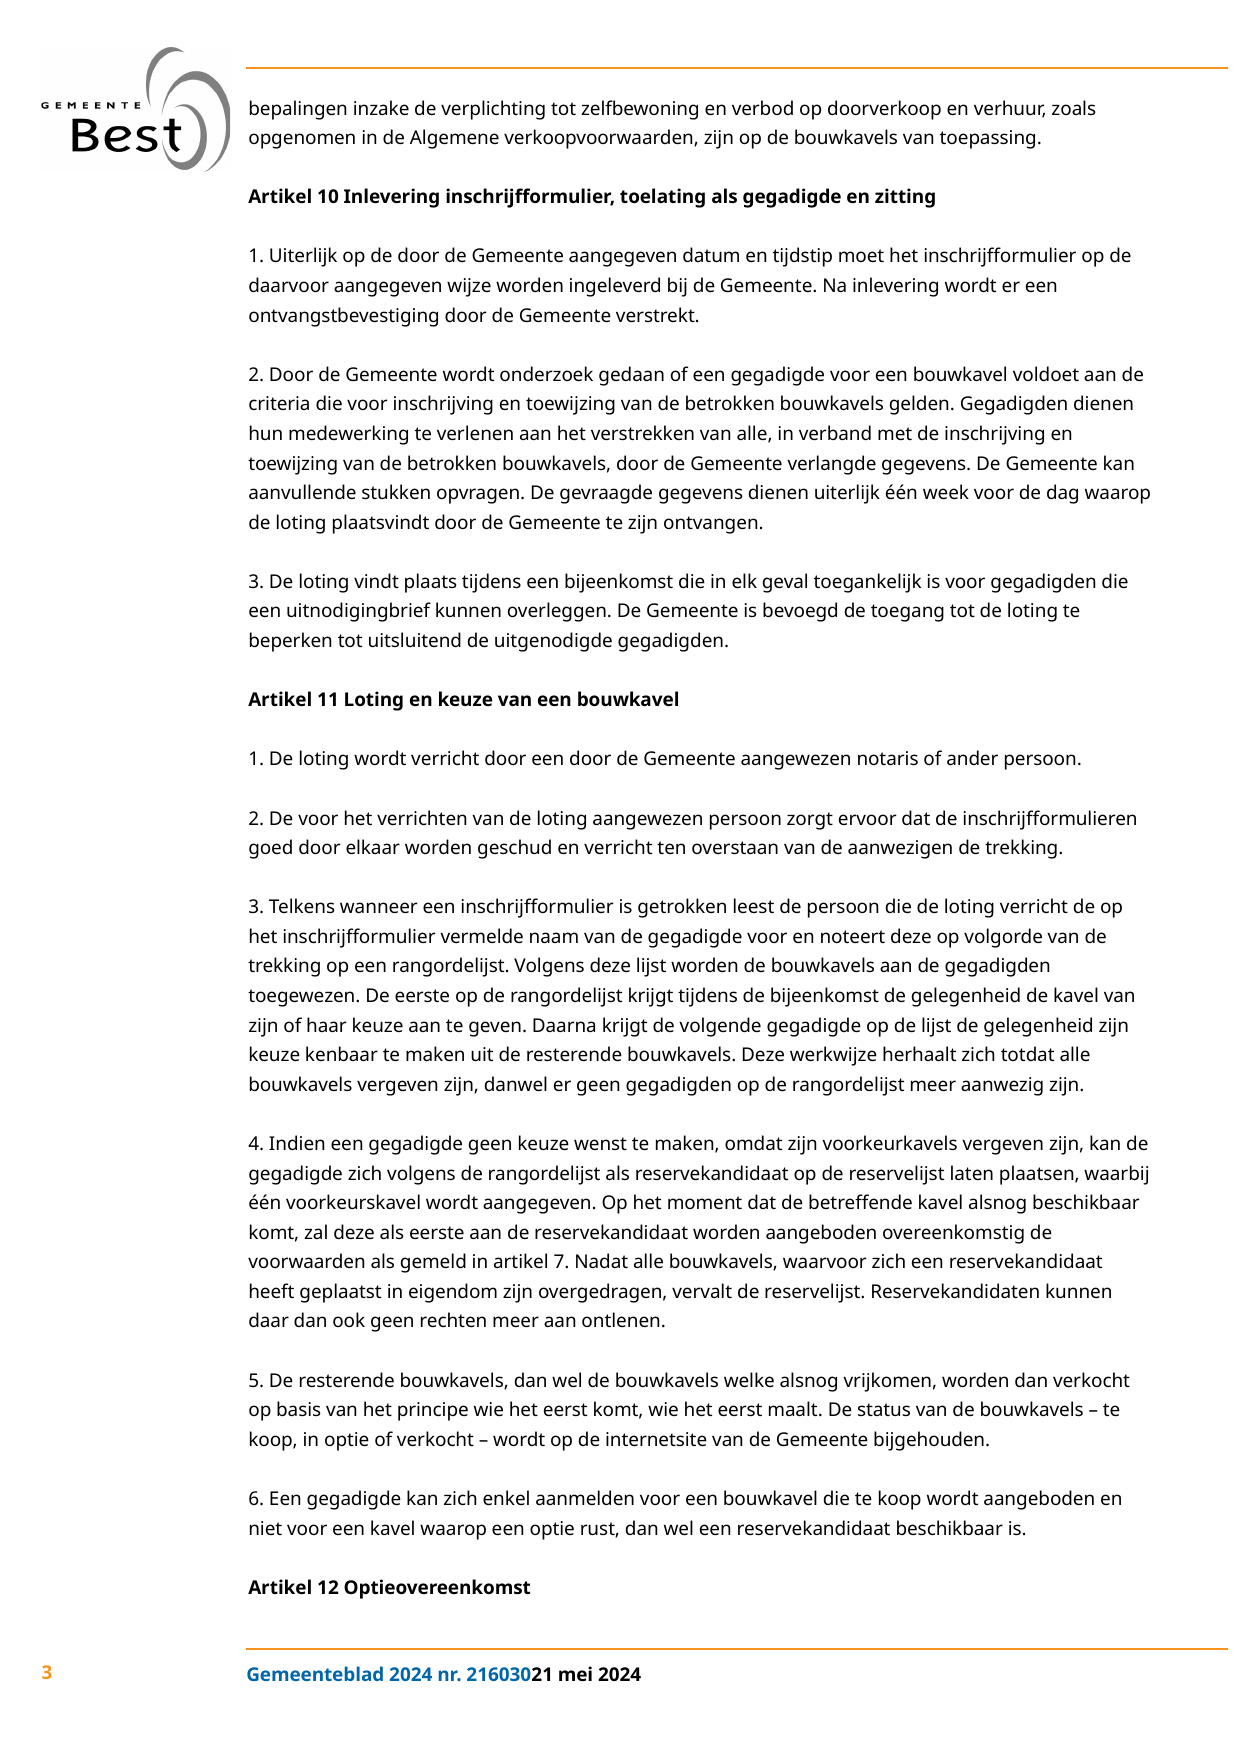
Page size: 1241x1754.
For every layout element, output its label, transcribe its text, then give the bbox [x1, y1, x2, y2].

picture [41, 47, 231, 172]
text Artikel 11 Loting en keuze van een bouwkavel [248, 686, 1152, 712]
text 1. De loting wordt verricht door een door de Gemeente aangewezen notaris of ander persoon. [248, 746, 1152, 771]
text Artikel 12 Optieovereenkomst [248, 1574, 1152, 1600]
text 2. Door de Gemeente wordt onderzoek gedaan of een gegadigde voor een bouwkavel voldoet aan de criteria die voor inschrijving en toewijzing van de betrokken bouwkavels gelden. Gegadigden dienen hun medewerking te verlenen aan het verstrekken van alle, in verband met de inschrijving en toewijzing van de betrokken bouwkavels, door de Gemeente verlangde gegevens. De Gemeente kan aanvullende stukken opvragen. De gevraagde gegevens dienen uiterlijk één week voor de dag waarop de loting plaatsvindt door de Gemeente te zijn ontvangen. [248, 361, 1152, 535]
text 4. Indien een gegadigde geen keuze wenst te maken, omdat zijn voorkeurkavels vergeven zijn, kan de gegadigde zich volgens de rangordelijst als reservekandidaat op de reservelijst laten plaatsen, waarbij één voorkeurskavel wordt aangegeven. Op het moment dat de betreffende kavel alsnog beschikbaar komt, zal deze als eerste aan de reservekandidaat worden aangeboden overeenkomstig de voorwaarden als gemeld in artikel 7. Nadat alle bouwkavels, waarvoor zich een reservekandidaat heeft geplaatst in eigendom zijn overgedragen, vervalt de reservelijst. Reservekandidaten kunnen daar dan ook geen rechten meer aan ontlenen. [248, 1130, 1152, 1333]
text 2. De voor het verrichten van de loting aangewezen persoon zorgt ervoor dat de inschrijfformulieren goed door elkaar worden geschud en verricht ten overstaan van de aanwezigen de trekking. [248, 805, 1152, 860]
text 5. De resterende bouwkavels, dan wel de bouwkavels welke alsnog vrijkomen, worden dan verkocht op basis van het principe wie het eerst komt, wie het eerst maalt. De status van de bouwkavels – te koop, in optie of verkocht – wordt op de internetsite van de Gemeente bijgehouden. [248, 1367, 1152, 1452]
text Artikel 10 Inlevering inschrijfformulier, toelating als gegadigde en zitting [248, 183, 1152, 209]
text bepalingen inzake de verplichting tot zelfbewoning en verbod op doorverkoop en verhuur, zoals opgenomen in de Algemene verkoopvoorwaarden, zijn op de bouwkavels van toepassing. [248, 95, 1152, 150]
text 6. Een gegadigde kan zich enkel aanmelden voor een bouwkavel die te koop wordt aangeboden en niet voor een kavel waarop een optie rust, dan wel een reservekandidaat beschikbaar is. [248, 1485, 1152, 1541]
text 3. De loting vindt plaats tijdens een bijeenkomst die in elk geval toegankelijk is voor gegadigden die een uitnodigingbrief kunnen overleggen. De Gemeente is bevoegd de toegang tot de loting te beperken tot uitsluitend de uitgenodigde gegadigden. [248, 568, 1152, 653]
text 3. Telkens wanneer een inschrijfformulier is getrokken leest de persoon die de loting verricht de op het inschrijfformulier vermelde naam van de gegadigde voor en noteert deze op volgorde van de trekking op een rangordelijst. Volgens deze lijst worden de bouwkavels aan de gegadigden toegewezen. De eerste op de rangordelijst krijgt tijdens de bijeenkomst de gelegenheid de kavel van zijn of haar keuze aan te geven. Daarna krijgt de volgende gegadigde op de lijst de gelegenheid zijn keuze kenbaar te maken uit de resterende bouwkavels. Deze werkwijze herhaalt zich totdat alle bouwkavels vergeven zijn, danwel er geen gegadigden op de rangordelijst meer aanwezig zijn. [248, 893, 1152, 1097]
text 1. Uiterlijk op de door de Gemeente aangegeven datum en tijdstip moet het inschrijfformulier op de daarvoor aangegeven wijze worden ingeleverd bij de Gemeente. Na inlevering wordt er een ontvangstbevestiging door de Gemeente verstrekt. [248, 243, 1152, 328]
